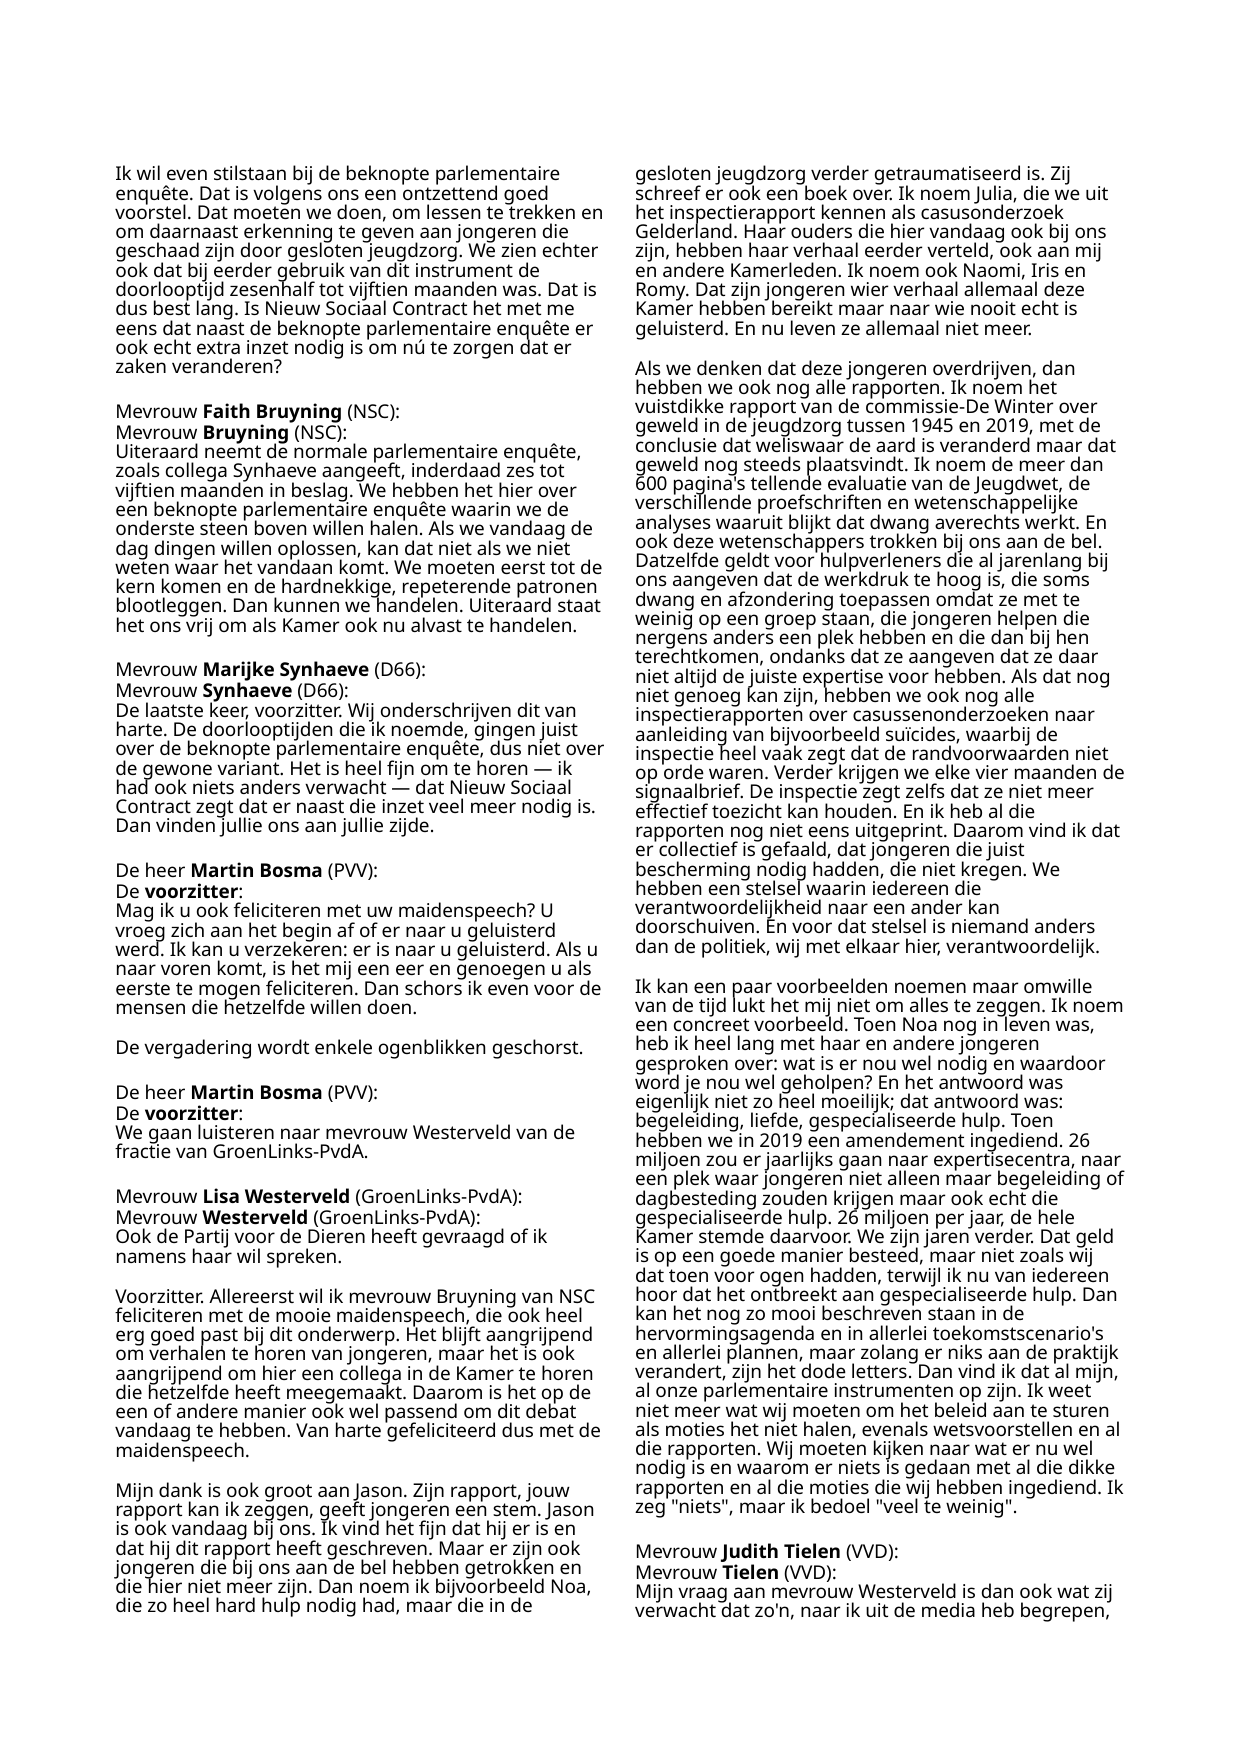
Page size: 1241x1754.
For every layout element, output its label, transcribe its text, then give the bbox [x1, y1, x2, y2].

text Mevrouw Westerveld (GroenLinks-PvdA): [115, 1209, 605, 1228]
text Mevrouw Judith Tielen (VVD): [635, 1538, 1125, 1564]
text De heer Martin Bosma (PVV): [115, 857, 605, 883]
text De heer Martin Bosma (PVV): [115, 1079, 605, 1105]
text De voorzitter: [115, 883, 605, 902]
text Als we denken dat deze jongeren overdrijven, dan hebben we ook nog alle rapporten. Ik noem het vuistdikke rapport van de commissie-De Winter over geweld in de jeugdzorg tussen 1945 en 2019, met de conclusie dat weliswaar de aard is veranderd maar dat geweld nog steeds plaatsvindt. Ik noem de meer dan 600 pagina's tellende evaluatie van de Jeugdwet, de verschillende proefschriften en wetenschappelijke analyses waaruit blijkt dat dwang averechts werkt. En ook deze wetenschappers trokken bij ons aan de bel. Datzelfde geldt voor hulpverleners die al jarenlang bij ons aangeven dat de werkdruk te hoog is, die soms dwang en afzondering toepassen omdat ze met te weinig op een groep staan, die jongeren helpen die nergens anders een plek hebben en die dan bij hen terechtkomen, ondanks dat ze aangeven dat ze daar niet altijd de juiste expertise voor hebben. Als dat nog niet genoeg kan zijn, hebben we ook nog alle inspectierapporten over casussenonderzoeken naar aanleiding van bijvoorbeeld suïcides, waarbij de inspectie heel vaak zegt dat de randvoorwaarden niet op orde waren. Verder krijgen we elke vier maanden de signaalbrief. De inspectie zegt zelfs dat ze niet meer effectief toezicht kan houden. En ik heb al die rapporten nog niet eens uitgeprint. Daarom vind ik dat er collectief is gefaald, dat jongeren die juist bescherming nodig hadden, die niet kregen. We hebben een stelsel waarin iedereen die verantwoordelijkheid naar een ander kan doorschuiven. En voor dat stelsel is niemand anders dan de politiek, wij met elkaar hier, verantwoordelijk. [635, 359, 1125, 957]
text Mevrouw Synhaeve (D66): [115, 682, 605, 702]
text Voorzitter. Allereerst wil ik mevrouw Bruyning van NSC feliciteren met de mooie maidenspeech, die ook heel erg goed past bij dit onderwerp. Het blijft aangrijpend om verhalen te horen van jongeren, maar het is ook aangrijpend om hier een collega in de Kamer te horen die hetzelfde heeft meegemaakt. Daarom is het op de een of andere manier ook wel passend om dit debat vandaag te hebben. Van harte gefeliciteerd dus met de maidenspeech. [115, 1288, 605, 1461]
text Mevrouw Faith Bruyning (NSC): [115, 398, 605, 424]
text De vergadering wordt enkele ogenblikken geschorst. [115, 1039, 605, 1058]
text gesloten jeugdzorg verder getraumatiseerd is. Zij schreef er ook een boek over. Ik noem Julia, die we uit het inspectierapport kennen als casusonderzoek Gelderland. Haar ouders die hier vandaag ook bij ons zijn, hebben haar verhaal eerder verteld, ook aan mij en andere Kamerleden. Ik noem ook Naomi, Iris en Romy. Dat zijn jongeren wier verhaal allemaal deze Kamer hebben bereikt maar naar wie nooit echt is geluisterd. En nu leven ze allemaal niet meer. [635, 165, 1125, 339]
text Uiteraard neemt de normale parlementaire enquête, zoals collega Synhaeve aangeeft, inderdaad zes tot vijftien maanden in beslag. We hebben het hier over een beknopte parlementaire enquête waarin we de onderste steen boven willen halen. Als we vandaag de dag dingen willen oplossen, kan dat niet als we niet weten waar het vandaan komt. We moeten eerst tot de kern komen en de hardnekkige, repeterende patronen blootleggen. Dan kunnen we handelen. Uiteraard staat het ons vrij om als Kamer ook nu alvast te handelen. [115, 443, 605, 636]
text De laatste keer, voorzitter. Wij onderschrijven dit van harte. De doorlooptijden die ik noemde, gingen juist over de beknopte parlementaire enquête, dus niet over de gewone variant. Het is heel fijn om te horen — ik had ook niets anders verwacht — dat Nieuw Sociaal Contract zegt dat er naast die inzet veel meer nodig is. Dan vinden jullie ons aan jullie zijde. [115, 702, 605, 837]
text Mag ik u ook feliciteren met uw maidenspeech? U vroeg zich aan het begin af of er naar u geluisterd werd. Ik kan u verzekeren: er is naar u geluisterd. Als u naar voren komt, is het mij een eer en genoegen u als eerste te mogen feliciteren. Dan schors ik even voor de mensen die hetzelfde willen doen. [115, 902, 605, 1018]
text Mevrouw Bruyning (NSC): [115, 424, 605, 443]
text Mevrouw Marijke Synhaeve (D66): [115, 657, 605, 682]
text Ik wil even stilstaan bij de beknopte parlementaire enquête. Dat is volgens ons een ontzettend goed voorstel. Dat moeten we doen, om lessen te trekken en om daarnaast erkenning te geven aan jongeren die geschaad zijn door gesloten jeugdzorg. We zien echter ook dat bij eerder gebruik van dit instrument de doorlooptijd zesenhalf tot vijftien maanden was. Dat is dus best lang. Is Nieuw Sociaal Contract het met me eens dat naast de beknopte parlementaire enquête er ook echt extra inzet nodig is om nú te zorgen dat er zaken veranderen? [115, 165, 605, 377]
text Ik kan een paar voorbeelden noemen maar omwille van de tijd lukt het mij niet om alles te zeggen. Ik noem een concreet voorbeeld. Toen Noa nog in leven was, heb ik heel lang met haar en andere jongeren gesproken over: wat is er nou wel nodig en waardoor word je nou wel geholpen? En het antwoord was eigenlijk niet zo heel moeilijk; dat antwoord was: begeleiding, liefde, gespecialiseerde hulp. Toen hebben we in 2019 een amendement ingediend. 26 miljoen zou er jaarlijks gaan naar expertisecentra, naar een plek waar jongeren niet alleen maar begeleiding of dagbesteding zouden krijgen maar ook echt die gespecialiseerde hulp. 26 miljoen per jaar, de hele Kamer stemde daarvoor. We zijn jaren verder. Dat geld is op een goede manier besteed, maar niet zoals wij dat toen voor ogen hadden, terwijl ik nu van iedereen hoor dat het ontbreekt aan gespecialiseerde hulp. Dan kan het nog zo mooi beschreven staan in de hervormingsagenda en in allerlei toekomstscenario's en allerlei plannen, maar zolang er niks aan de praktijk verandert, zijn het dode letters. Dan vind ik dat al mijn, al onze parlementaire instrumenten op zijn. Ik weet niet meer wat wij moeten om het beleid aan te sturen als moties het niet halen, evenals wetsvoorstellen en al die rapporten. Wij moeten kijken naar wat er nu wel nodig is en waarom er niets is gedaan met al die dikke rapporten en al die moties die wij hebben ingediend. Ik zeg "niets", maar ik bedoel "veel te weinig". [635, 978, 1125, 1517]
text We gaan luisteren naar mevrouw Westerveld van de fractie van GroenLinks-PvdA. [115, 1124, 605, 1162]
text Ook de Partij voor de Dieren heeft gevraagd of ik namens haar wil spreken. [115, 1228, 605, 1267]
text Mevrouw Tielen (VVD): [635, 1564, 1125, 1583]
text Mevrouw Lisa Westerveld (GroenLinks-PvdA): [115, 1183, 605, 1209]
text De voorzitter: [115, 1105, 605, 1124]
text Mijn vraag aan mevrouw Westerveld is dan ook wat zij verwacht dat zo'n, naar ik uit de media heb begrepen, [635, 1583, 1125, 1622]
text Mijn dank is ook groot aan Jason. Zijn rapport, jouw rapport kan ik zeggen, geeft jongeren een stem. Jason is ook vandaag bij ons. Ik vind het fijn dat hij er is en dat hij dit rapport heeft geschreven. Maar er zijn ook jongeren die bij ons aan de bel hebben getrokken en die hier niet meer zijn. Dan noem ik bijvoorbeeld Noa, die zo heel hard hulp nodig had, maar die in de [115, 1482, 605, 1617]
